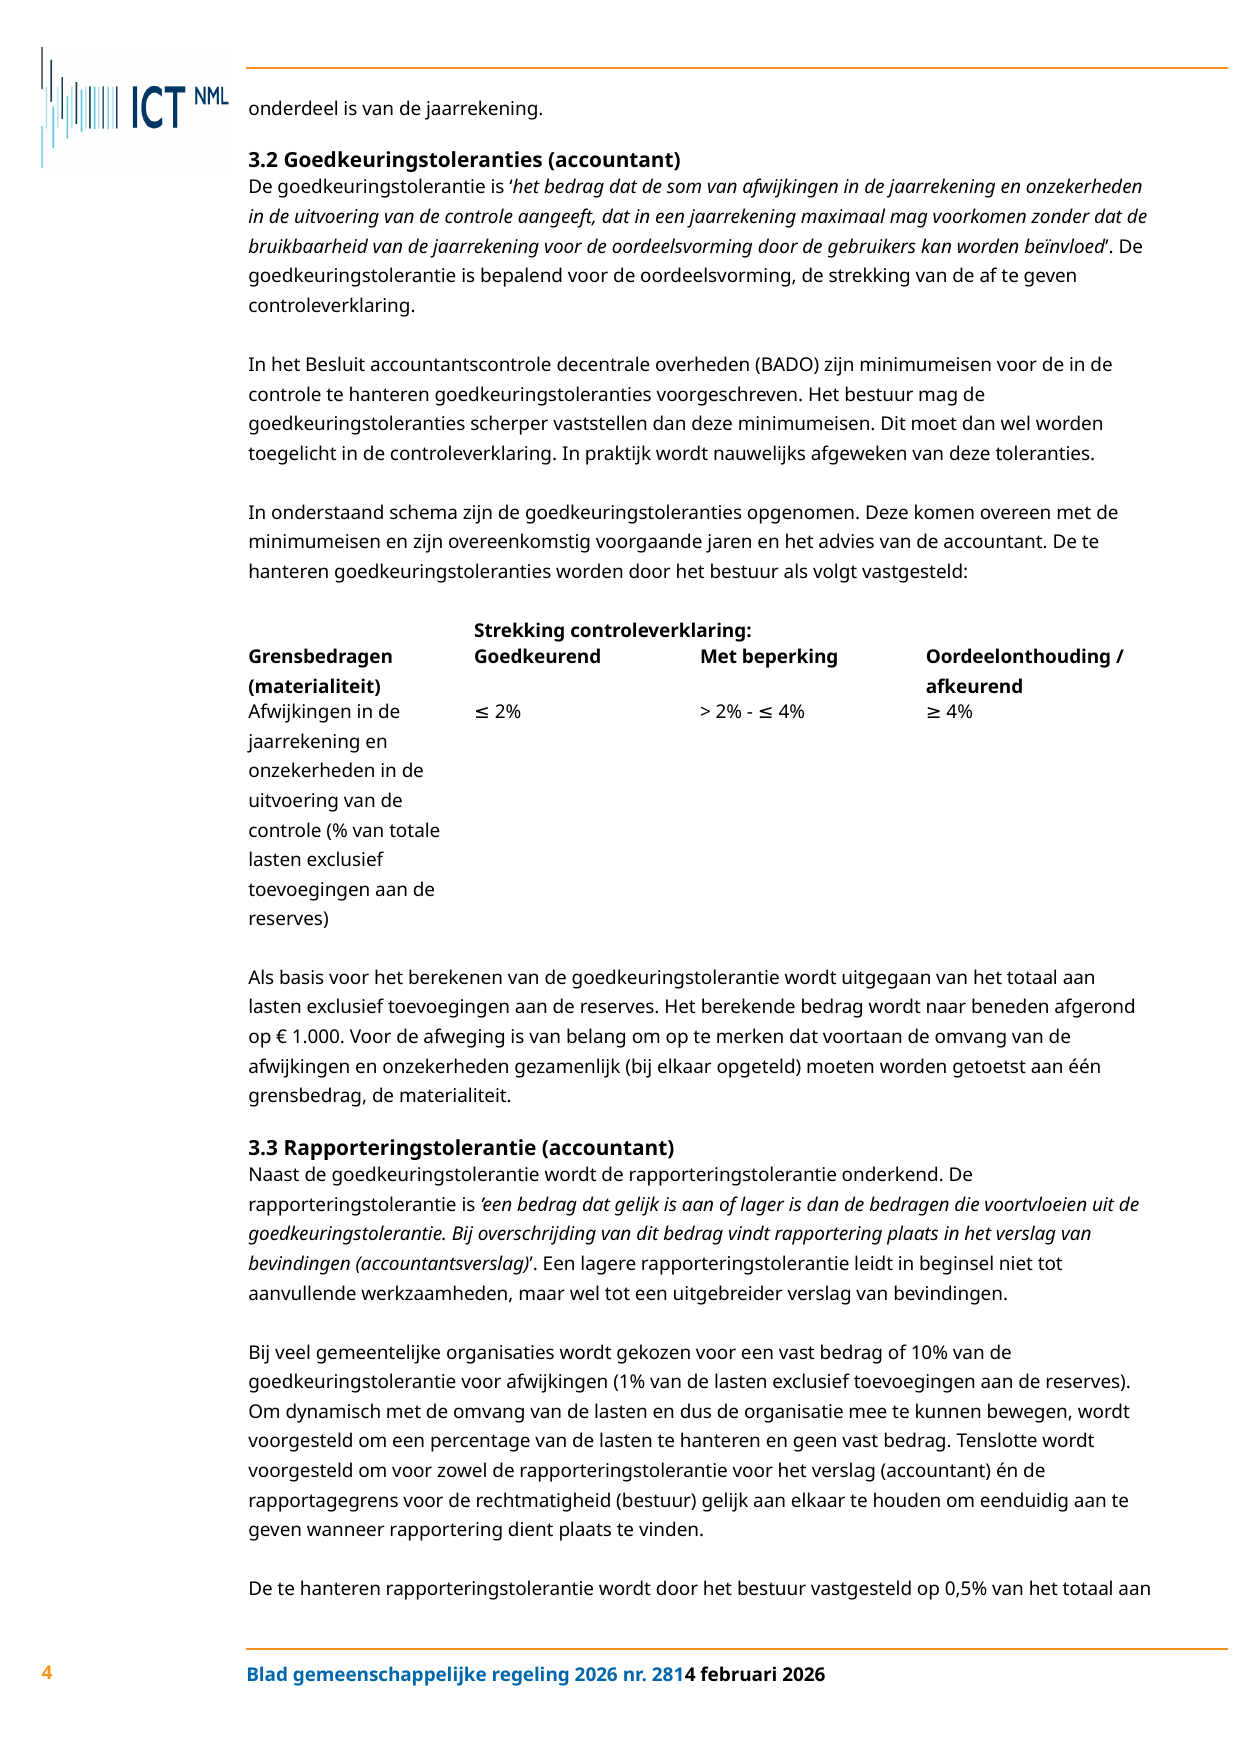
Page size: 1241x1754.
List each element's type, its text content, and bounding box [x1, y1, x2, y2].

table_cell Afwijkingen in de jaarrekening en onzekerheden in de uitvoering van de controle (% van totale lasten exclusief toevoegingen aan de reserves) [248, 699, 474, 931]
text 3.3 Rapporteringstolerantie (accountant) [248, 1133, 1152, 1161]
table_header Strekking controleverklaring: [474, 618, 1152, 643]
text In het Besluit accountantscontrole decentrale overheden (BADO) zijn minimumeisen voor de in de controle te hanteren goedkeuringstoleranties voorgeschreven. Het bestuur mag de goedkeuringstoleranties scherper vaststellen dan deze minimumeisen. Dit moet dan wel worden toegelicht in de controleverklaring. In praktijk wordt nauwelijks afgeweken van deze toleranties. [248, 351, 1152, 466]
text De te hanteren rapporteringstolerantie wordt door het bestuur vastgesteld op 0,5% van het totaal aan [248, 1576, 1152, 1601]
text In onderstaand schema zijn de goedkeuringstoleranties opgenomen. Deze komen overeen met de minimumeisen en zijn overeenkomstig voorgaande jaren en het advies van de accountant. De te hanteren goedkeuringstoleranties worden door het bestuur als volgt vastgesteld: [248, 499, 1152, 584]
table_cell Met beperking [700, 643, 926, 698]
text Als basis voor het berekenen van de goedkeuringstolerantie wordt uitgegaan van het totaal aan lasten exclusief toevoegingen aan de reserves. Het berekende bedrag wordt naar beneden afgerond op € 1.000. Voor de afweging is van belang om op te merken dat voortaan de omvang van de afwijkingen en onzekerheden gezamenlijk (bij elkaar opgeteld) moeten worden getoetst aan één grensbedrag, de materialiteit. [248, 964, 1152, 1108]
table_cell Oordeelonthouding / afkeurend [926, 643, 1152, 698]
picture [41, 47, 231, 172]
text Naast de goedkeuringstolerantie wordt de rapporteringstolerantie onderkend. De rapporteringstolerantie is ’een bedrag dat gelijk is aan of lager is dan de bedragen die voortvloeien uit de goedkeuringstolerantie. Bij overschrijding van dit bedrag vindt rapportering plaats in het verslag van bevindingen (accountantsverslag)’. Een lagere rapporteringstolerantie leidt in beginsel niet tot aanvullende werkzaamheden, maar wel tot een uitgebreider verslag van bevindingen. [248, 1161, 1152, 1305]
text De goedkeuringstolerantie is ‘het bedrag dat de som van afwijkingen in de jaarrekening en onzekerheden in de uitvoering van de controle aangeeft, dat in een jaarrekening maximaal mag voorkomen zonder dat de bruikbaarheid van de jaarrekening voor de oordeelsvorming door de gebruikers kan worden beïnvloed’. De goedkeuringstolerantie is bepalend voor de oordeelsvorming, de strekking van de af te geven controleverklaring. [248, 174, 1152, 318]
text Bij veel gemeentelijke organisaties wordt gekozen voor een vast bedrag of 10% van de goedkeuringstolerantie voor afwijkingen (1% van de lasten exclusief toevoegingen aan de reserves). Om dynamisch met de omvang van de lasten en dus de organisatie mee te kunnen bewegen, wordt voorgesteld om een percentage van de lasten te hanteren en geen vast bedrag. Tenslotte wordt voorgesteld om voor zowel de rapporteringstolerantie voor het verslag (accountant) én de rapportagegrens voor de rechtmatigheid (bestuur) gelijk aan elkaar te houden om eenduidig aan te geven wanneer rapportering dient plaats te vinden. [248, 1339, 1152, 1542]
table_cell Grensbedragen (materialiteit) [248, 643, 474, 698]
table_cell Goedkeurend [474, 643, 700, 698]
table_cell > 2% - ≤ 4% [700, 699, 926, 931]
table_header [248, 618, 474, 643]
text 3.2 Goedkeuringstoleranties (accountant) [248, 145, 1152, 174]
table_cell ≥ 4% [926, 699, 1152, 931]
table_cell ≤ 2% [474, 699, 700, 931]
text onderdeel is van de jaarrekening. [248, 95, 1152, 121]
